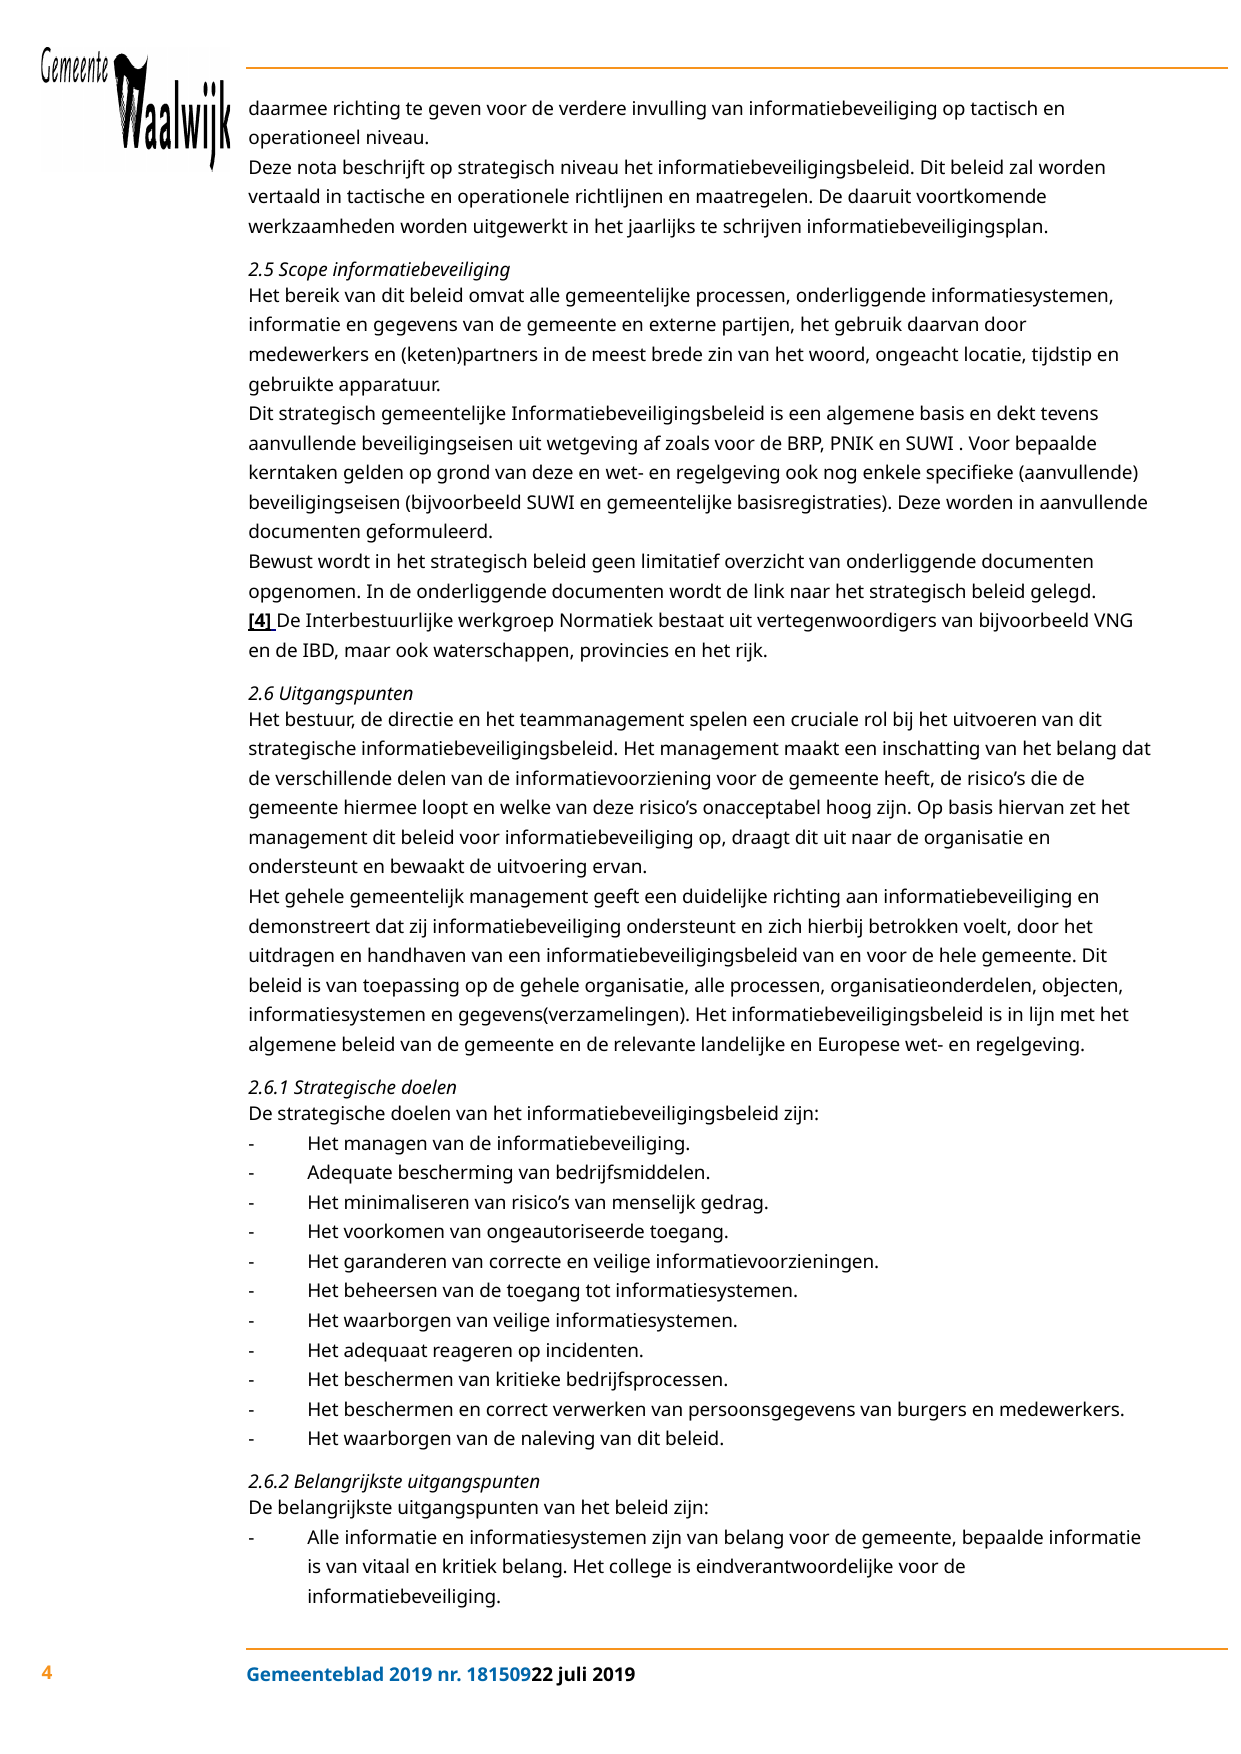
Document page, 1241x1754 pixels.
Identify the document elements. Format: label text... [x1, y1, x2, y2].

text De belangrijkste uitgangspunten van het beleid zijn: [248, 1494, 1152, 1520]
text 2.6 Uitgangspunten [248, 680, 1152, 706]
text Dit strategisch gemeentelijke Informatiebeveiligingsbeleid is een algemene basis en dekt tevens aanvullende beveiligingseisen uit wetgeving af zoals voor de BRP, PNIK en SUWI . Voor bepaalde kerntaken gelden op grond van deze en wet- en regelgeving ook nog enkele specifieke (aanvullende) beveiligingseisen (bijvoorbeeld SUWI en gemeentelijke basisregistraties). Deze worden in aanvullende documenten geformuleerd. [248, 400, 1152, 544]
text 2.6.2 Belangrijkste uitgangspunten [248, 1469, 1152, 1494]
text Bewust wordt in het strategisch beleid geen limitatief overzicht van onderliggende documenten opgenomen. In de onderliggende documenten wordt de link naar het strategisch beleid gelegd. [248, 548, 1152, 603]
list Het beschermen van kritieke bedrijfsprocessen. [248, 1366, 1152, 1392]
text daarmee richting te geven voor de verdere invulling van informatiebeveiliging op tactisch en operationeel niveau. [248, 95, 1152, 150]
list Het beheersen van de toegang tot informatiesystemen. [248, 1278, 1152, 1303]
text Het bestuur, de directie en het teammanagement spelen een cruciale rol bij het uitvoeren van dit strategische informatiebeveiligingsbeleid. Het management maakt een inschatting van het belang dat de verschillende delen van de informatievoorziening voor de gemeente heeft, de risico’s die de gemeente hiermee loopt en welke van deze risico’s onacceptabel hoog zijn. Op basis hiervan zet het management dit beleid voor informatiebeveiliging op, draagt dit uit naar de organisatie en ondersteunt en bewaakt de uitvoering ervan. [248, 706, 1152, 879]
list Het waarborgen van veilige informatiesystemen. [248, 1307, 1152, 1333]
list Het garanderen van correcte en veilige informatievoorzieningen. [248, 1248, 1152, 1274]
list Het minimaliseren van risico’s van menselijk gedrag. [248, 1189, 1152, 1214]
list Het beschermen en correct verwerken van persoonsgegevens van burgers en medewerkers. [248, 1396, 1152, 1422]
list Het managen van de informatiebeveiliging. [248, 1130, 1152, 1155]
text Deze nota beschrijft op strategisch niveau het informatiebeveiligingsbeleid. Dit beleid zal worden vertaald in tactische en operationele richtlijnen en maatregelen. De daaruit voortkomende werkzaamheden worden uitgewerkt in het jaarlijks te schrijven informatiebeveiligingsplan. [248, 154, 1152, 239]
list Adequate bescherming van bedrijfsmiddelen. [248, 1159, 1152, 1185]
text Het bereik van dit beleid omvat alle gemeentelijke processen, onderliggende informatiesystemen, informatie en gegevens van de gemeente en externe partijen, het gebruik daarvan door medewerkers en (keten)partners in de meest brede zin van het woord, ongeacht locatie, tijdstip en gebruikte apparatuur. [248, 282, 1152, 396]
text 2.6.1 Strategische doelen [248, 1074, 1152, 1100]
picture [41, 47, 231, 172]
text [4] De Interbestuurlijke werkgroep Normatiek bestaat uit vertegenwoordigers van bijvoorbeeld VNG en de IBD, maar ook waterschappen, provincies en het rijk. [248, 607, 1152, 663]
list Alle informatie en informatiesystemen zijn van belang voor de gemeente, bepaalde informatie is van vitaal en kritiek belang. Het college is eindverantwoordelijke voor de informatiebeveiliging. [248, 1524, 1152, 1609]
list Het voorkomen van ongeautoriseerde toegang. [248, 1218, 1152, 1244]
text 2.5 Scope informatiebeveiliging [248, 256, 1152, 282]
text Het gehele gemeentelijk management geeft een duidelijke richting aan informatiebeveiliging en demonstreert dat zij informatiebeveiliging ondersteunt en zich hierbij betrokken voelt, door het uitdragen en handhaven van een informatiebeveiligingsbeleid van en voor de hele gemeente. Dit beleid is van toepassing op de gehele organisatie, alle processen, organisatieonderdelen, objecten, informatiesystemen en gegevens(verzamelingen). Het informatiebeveiligingsbeleid is in lijn met het algemene beleid van de gemeente en de relevante landelijke en Europese wet- en regelgeving. [248, 883, 1152, 1057]
list Het waarborgen van de naleving van dit beleid. [248, 1426, 1152, 1451]
list Het adequaat reageren op incidenten. [248, 1337, 1152, 1362]
text De strategische doelen van het informatiebeveiligingsbeleid zijn: [248, 1100, 1152, 1126]
